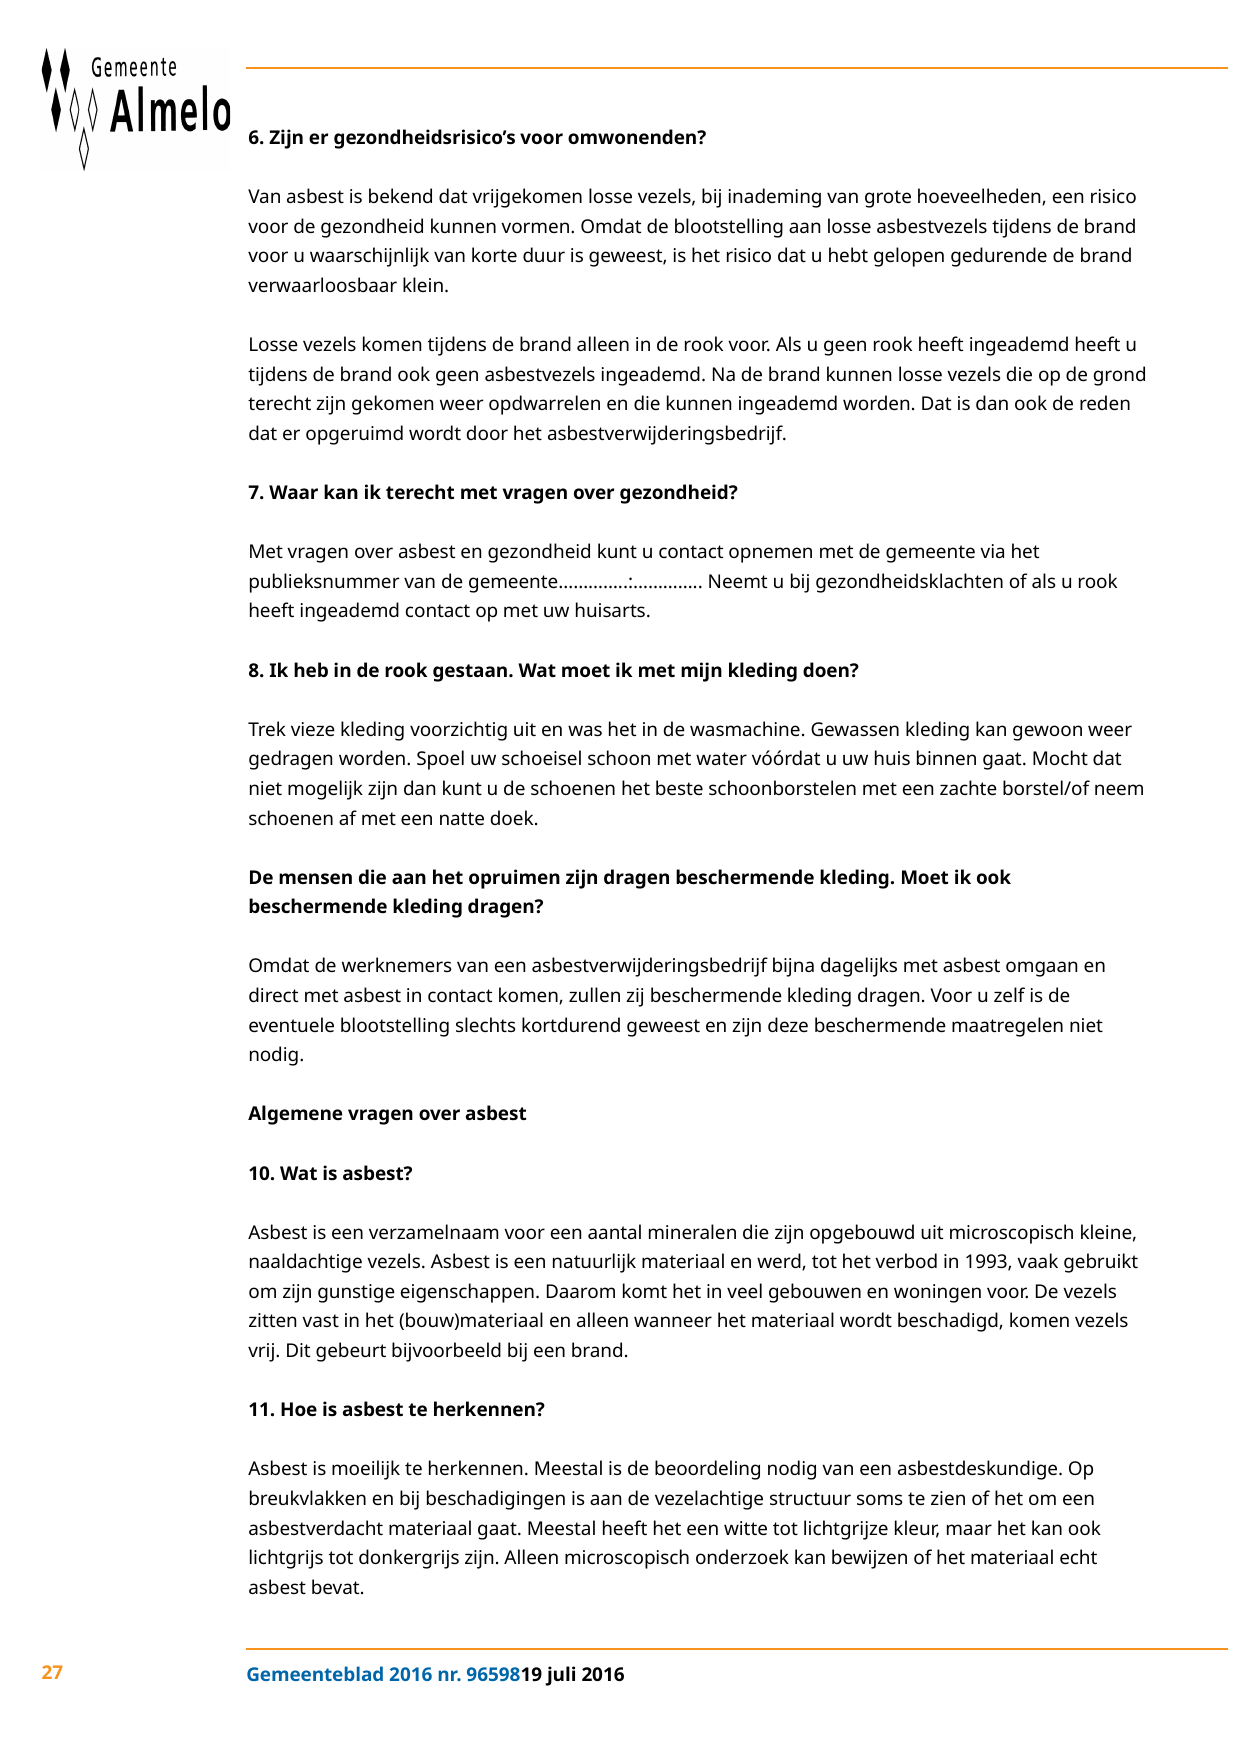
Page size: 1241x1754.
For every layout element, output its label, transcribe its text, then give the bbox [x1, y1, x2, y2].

text Omdat de werknemers van een asbestverwijderingsbedrijf bijna dagelijks met asbest omgaan en direct met asbest in contact komen, zullen zij beschermende kleding dragen. Voor u zelf is de eventuele blootstelling slechts kortdurend geweest en zijn deze beschermende maatregelen niet nodig. [248, 953, 1152, 1067]
text 6. Zijn er gezondheidsrisico’s voor omwonenden? [248, 124, 1152, 150]
text Asbest is een verzamelnaam voor een aantal mineralen die zijn opgebouwd uit microscopisch kleine, naaldachtige vezels. Asbest is een natuurlijk materiaal en werd, tot het verbod in 1993, vaak gebruikt om zijn gunstige eigenschappen. Daarom komt het in veel gebouwen en woningen voor. De vezels zitten vast in het (bouw)materiaal en alleen wanneer het materiaal wordt beschadigd, komen vezels vrij. Dit gebeurt bijvoorbeeld bij een brand. [248, 1219, 1152, 1363]
text Met vragen over asbest en gezondheid kunt u contact opnemen met de gemeente via het publieksnummer van de gemeente…………..:………….. Neemt u bij gezondheidsklachten of als u rook heeft ingeademd contact op met uw huisarts. [248, 538, 1152, 623]
text De mensen die aan het opruimen zijn dragen beschermende kleding. Moet ik ook beschermende kleding dragen? [248, 864, 1152, 919]
text Asbest is moeilijk te herkennen. Meestal is de beoordeling nodig van een asbestdeskundige. Op breukvlakken en bij beschadigingen is aan de vezelachtige structuur soms te zien of het om een asbestverdacht materiaal gaat. Meestal heeft het een witte tot lichtgrijze kleur, maar het kan ook lichtgrijs tot donkergrijs zijn. Alleen microscopisch onderzoek kan bewijzen of het materiaal echt asbest bevat. [248, 1456, 1152, 1600]
picture [41, 47, 231, 172]
text Trek vieze kleding voorzichtig uit en was het in de wasmachine. Gewassen kleding kan gewoon weer gedragen worden. Spoel uw schoeisel schoon met water vóórdat u uw huis binnen gaat. Mocht dat niet mogelijk zijn dan kunt u de schoenen het beste schoonborstelen met een zachte borstel/of neem schoenen af met een natte doek. [248, 716, 1152, 831]
text 8. Ik heb in de rook gestaan. Wat moet ik met mijn kleding doen? [248, 657, 1152, 683]
text Losse vezels komen tijdens de brand alleen in de rook voor. Als u geen rook heeft ingeademd heeft u tijdens de brand ook geen asbestvezels ingeademd. Na de brand kunnen losse vezels die op de grond terecht zijn gekomen weer opdwarrelen en die kunnen ingeademd worden. Dat is dan ook de reden dat er opgeruimd wordt door het asbestverwijderingsbedrijf. [248, 331, 1152, 446]
text Van asbest is bekend dat vrijgekomen losse vezels, bij inademing van grote hoeveelheden, een risico voor de gezondheid kunnen vormen. Omdat de blootstelling aan losse asbestvezels tijdens de brand voor u waarschijnlijk van korte duur is geweest, is het risico dat u hebt gelopen gedurende de brand verwaarloosbaar klein. [248, 183, 1152, 298]
text 10. Wat is asbest? [248, 1160, 1152, 1186]
text 11. Hoe is asbest te herkennen? [248, 1396, 1152, 1422]
text Algemene vragen over asbest [248, 1101, 1152, 1126]
text 7. Waar kan ik terecht met vragen over gezondheid? [248, 479, 1152, 505]
